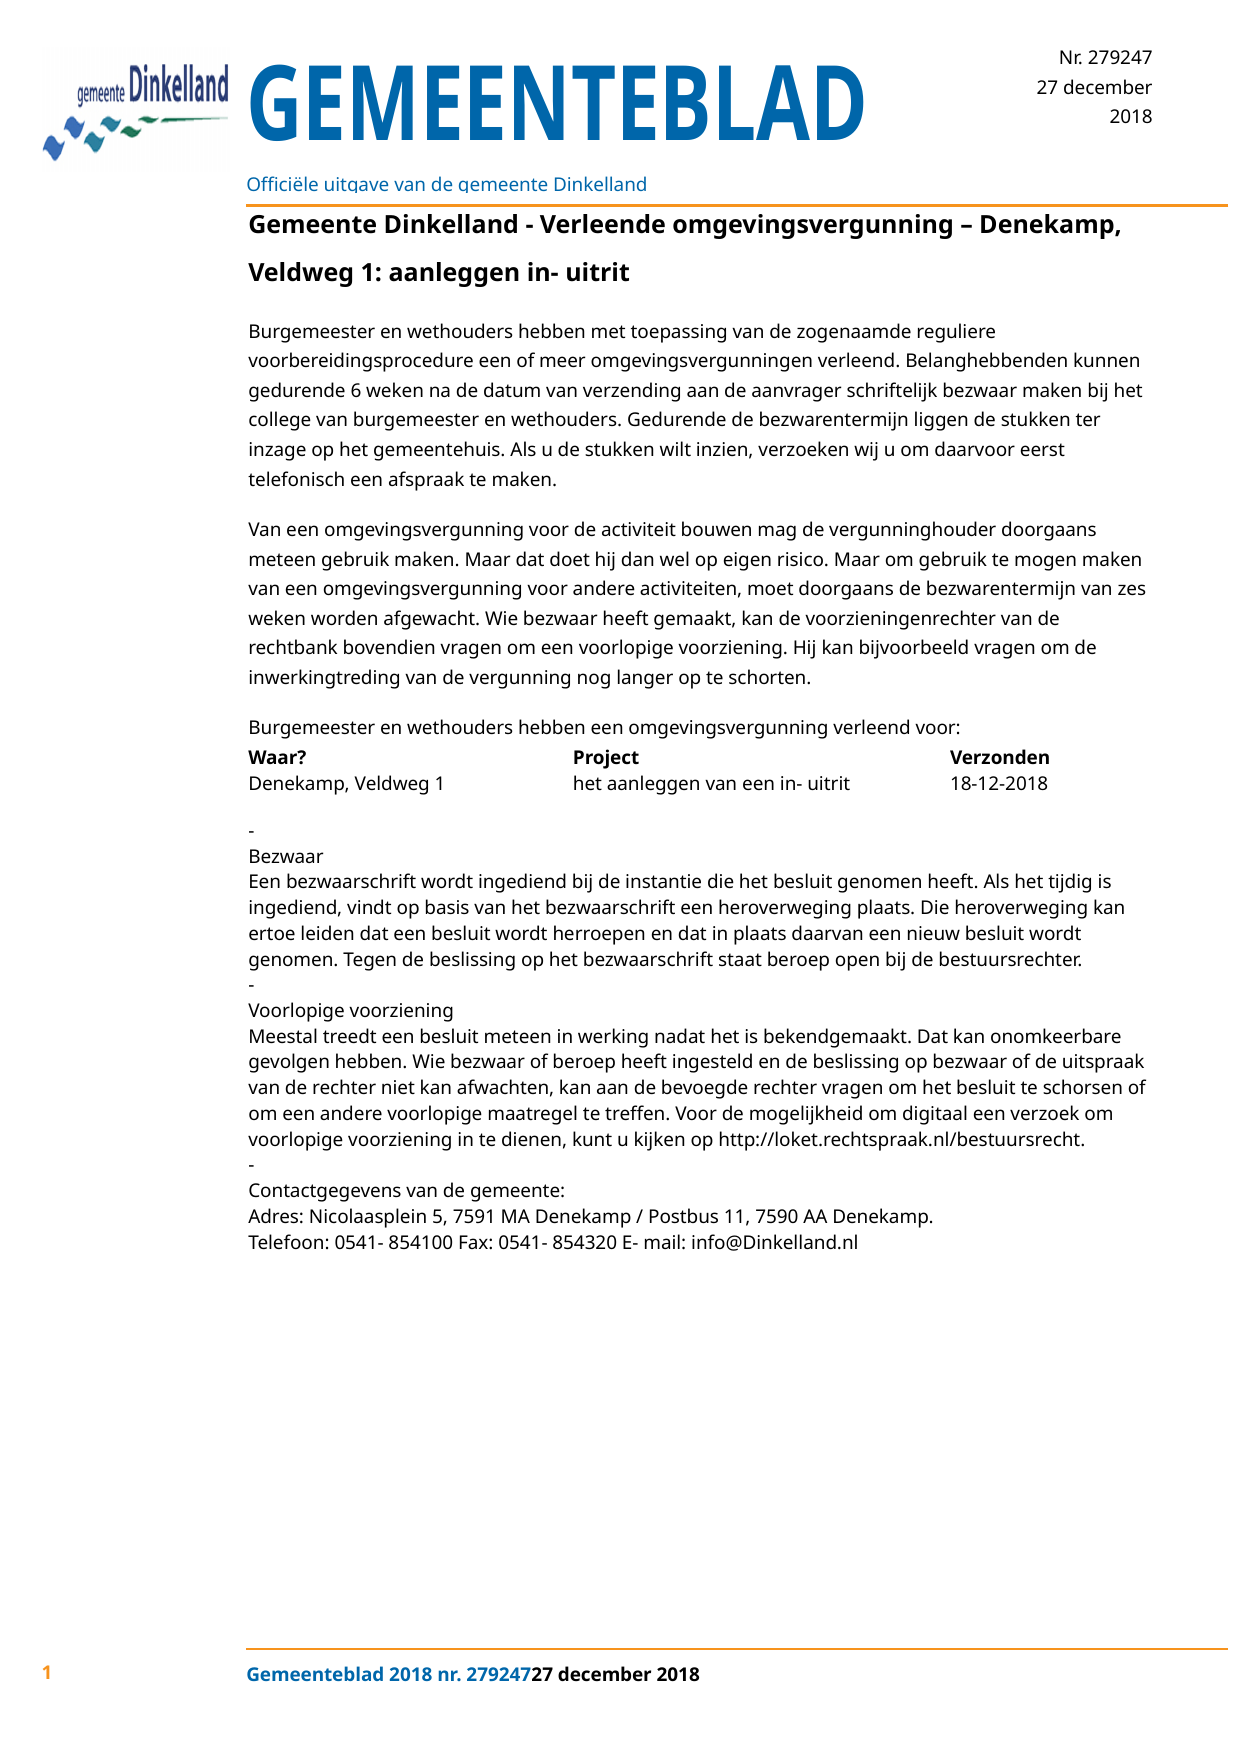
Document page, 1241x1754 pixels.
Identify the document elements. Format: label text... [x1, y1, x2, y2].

text Telefoon: 0541- 854100 Fax: 0541- 854320 E- mail: info@Dinkelland.nl [248, 1229, 1152, 1254]
picture [41, 47, 231, 172]
text Een bezwaarschrift wordt ingediend bij de instantie die het besluit genomen heeft. Als het tijdig is ingediend, vindt op basis van het bezwaarschrift een heroverweging plaats. Die heroverweging kan ertoe leiden dat een besluit wordt herroepen en dat in plaats daarvan een nieuw besluit wordt genomen. Tegen de beslissing op het bezwaarschrift staat beroep open bij de bestuursrechter. [248, 869, 1152, 972]
text Van een omgevingsvergunning voor de activiteit bouwen mag de vergunninghouder doorgaans meteen gebruik maken. Maar dat doet hij dan wel op eigen risico. Maar om gebruik te mogen maken van een omgevingsvergunning voor andere activiteiten, moet doorgaans de bezwarentermijn van zes weken worden afgewacht. Wie bezwaar heeft gemaakt, kan de voorzieningenrechter van de rechtbank bovendien vragen om een voorlopige voorziening. Hij kan bijvoorbeeld vragen om de inwerkingtreding van de vergunning nog langer op te schorten. [248, 516, 1152, 690]
table_header Project [573, 744, 950, 770]
table_cell het aanleggen van een in- uitrit [573, 770, 950, 796]
table_header Waar? [248, 744, 573, 770]
text Contactgegevens van de gemeente: [248, 1177, 1152, 1203]
text - [248, 972, 1152, 997]
text - [248, 817, 1152, 843]
text - [248, 1152, 1152, 1177]
text Gemeente Dinkelland - Verleende omgevingsvergunning – Denekamp, Veldweg 1: aanleggen in- uitrit [248, 207, 1152, 288]
text Meestal treedt een besluit meteen in werking nadat het is bekendgemaakt. Dat kan onomkeerbare gevolgen hebben. Wie bezwaar of beroep heeft ingesteld en de beslissing op bezwaar of de uitspraak van de rechter niet kan afwachten, kan aan de bevoegde rechter vragen om het besluit te schorsen of om een andere voorlopige maatregel te treffen. Voor de mogelijkheid om digitaal een verzoek om voorlopige voorziening in te dienen, kunt u kijken op http://loket.rechtspraak.nl/bestuursrecht. [248, 1023, 1152, 1152]
text Adres: Nicolaasplein 5, 7591 MA Denekamp / Postbus 11, 7590 AA Denekamp. [248, 1203, 1152, 1229]
text Burgemeester en wethouders hebben een omgevingsvergunning verleend voor: [248, 714, 1152, 740]
table_cell Denekamp, Veldweg 1 [248, 770, 573, 796]
text Voorlopige voorziening [248, 997, 1152, 1023]
table_cell 18-12-2018 [950, 770, 1152, 796]
text Bezwaar [248, 843, 1152, 869]
text Burgemeester en wethouders hebben met toepassing van de zogenaamde reguliere voorbereidingsprocedure een of meer omgevingsvergunningen verleend. Belanghebbenden kunnen gedurende 6 weken na de datum van verzending aan de aanvrager schriftelijk bezwaar maken bij het college van burgemeester en wethouders. Gedurende de bezwarentermijn liggen de stukken ter inzage op het gemeentehuis. Als u de stukken wilt inzien, verzoeken wij u om daarvoor eerst telefonisch een afspraak te maken. [248, 318, 1152, 492]
table_header Verzonden [950, 744, 1152, 770]
